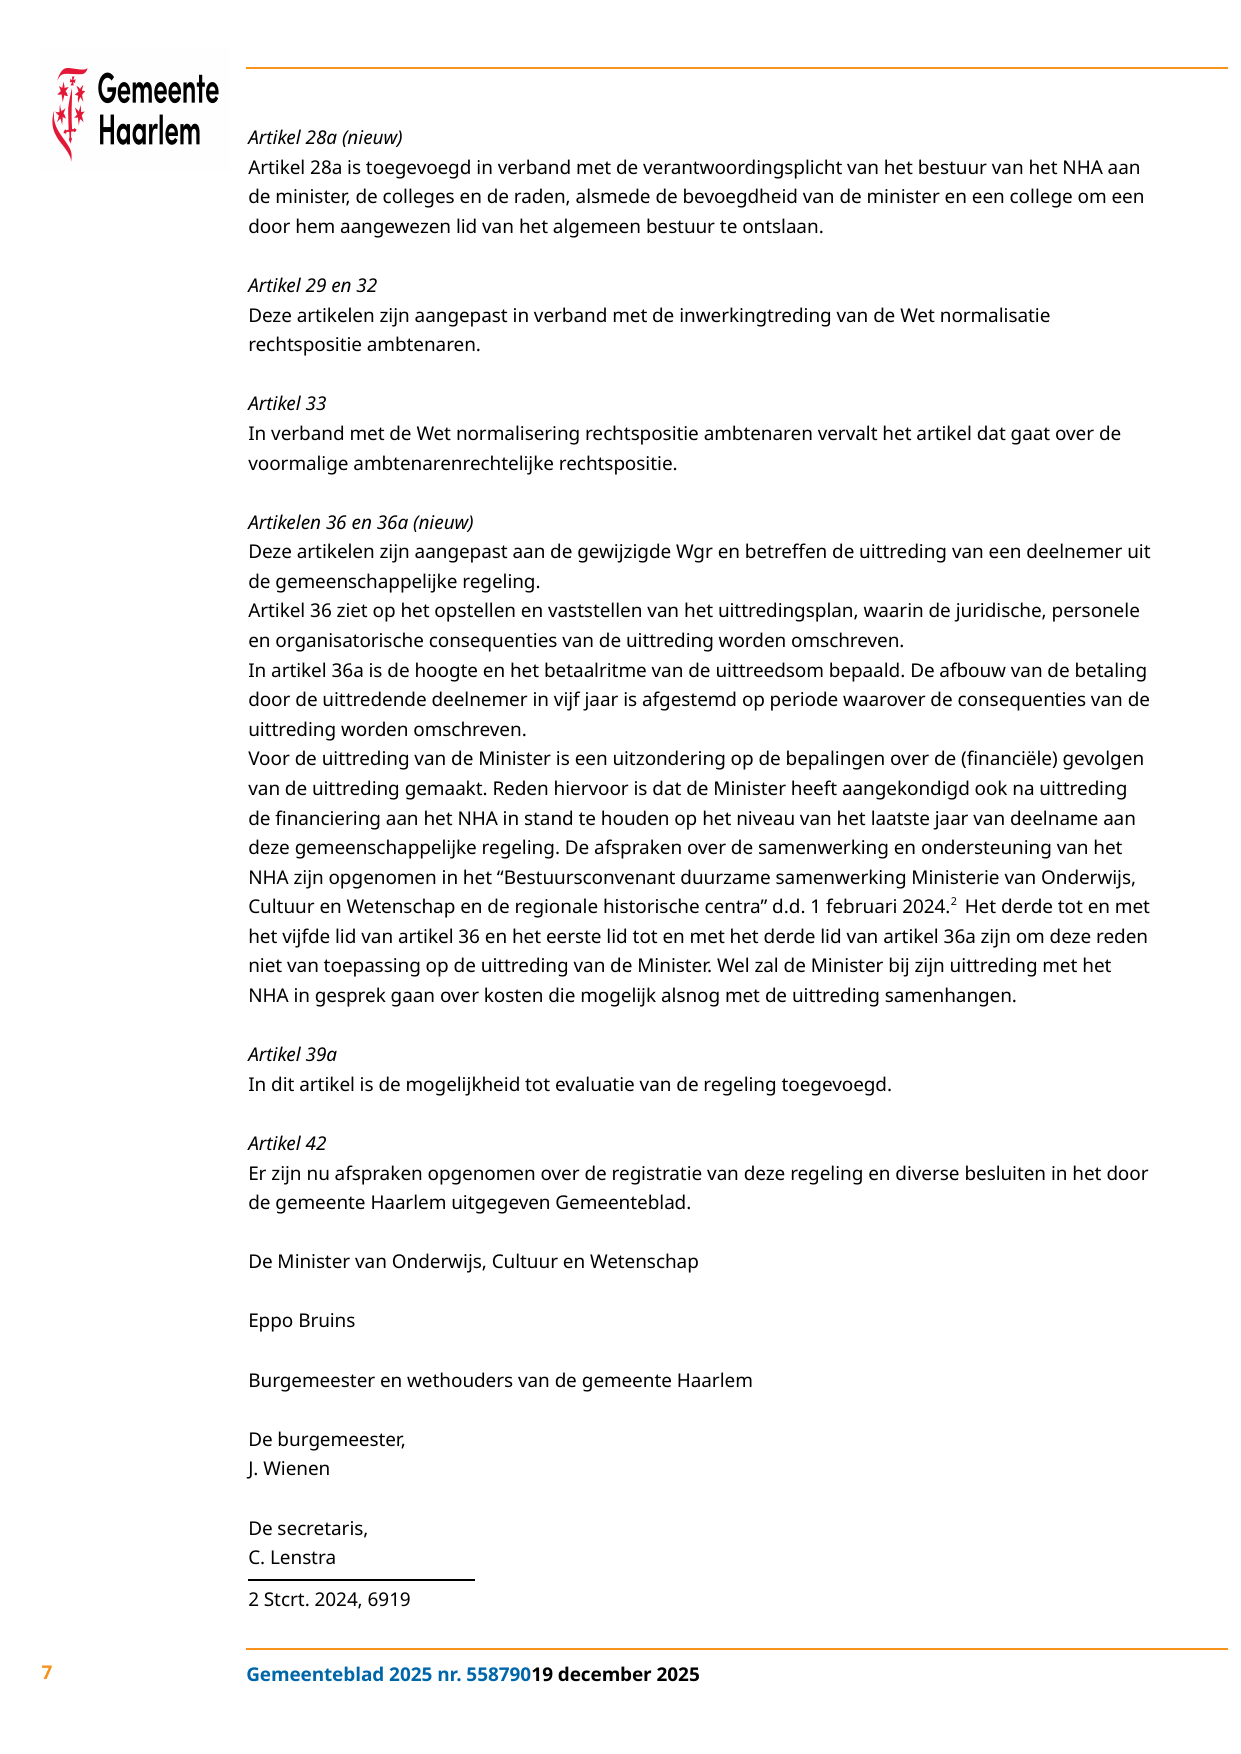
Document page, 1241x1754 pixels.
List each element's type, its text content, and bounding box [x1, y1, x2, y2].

text Artikel 33 [248, 391, 1152, 416]
text Burgemeester en wethouders van de gemeente Haarlem [248, 1367, 1152, 1393]
text Artikel 28a (nieuw) [248, 124, 1152, 150]
text Stcrt. 2024, 6919 [248, 1586, 1152, 1612]
text C. Lenstra [248, 1544, 1152, 1570]
text De secretaris, [248, 1515, 1152, 1541]
text J. Wienen [248, 1456, 1152, 1481]
text Artikel 29 en 32 [248, 272, 1152, 298]
text De Minister van Onderwijs, Cultuur en Wetenschap [248, 1248, 1152, 1274]
text In dit artikel is de mogelijkheid tot evaluatie van de regeling toegevoegd. [248, 1071, 1152, 1097]
text Artikel 39a [248, 1041, 1152, 1067]
text Eppo Bruins [248, 1308, 1152, 1333]
text In artikel 36a is de hoogte en het betaalritme van de uittreedsom bepaald. De afbouw van de betaling door de uittredende deelnemer in vijf jaar is afgestemd op periode waarover de consequenties van de uittreding worden omschreven. [248, 657, 1152, 742]
text Artikel 36 ziet op het opstellen en vaststellen van het uittredingsplan, waarin de juridische, personele en organisatorische consequenties van de uittreding worden omschreven. [248, 598, 1152, 653]
text Artikelen 36 en 36a (nieuw) [248, 509, 1152, 535]
picture [41, 47, 231, 172]
text Deze artikelen zijn aangepast aan de gewijzigde Wgr en betreffen de uittreding van een deelnemer uit de gemeenschappelijke regeling. [248, 538, 1152, 594]
text In verband met de Wet normalisering rechtspositie ambtenaren vervalt het artikel dat gaat over de voormalige ambtenarenrechtelijke rechtspositie. [248, 420, 1152, 476]
text Deze artikelen zijn aangepast in verband met de inwerkingtreding van de Wet normalisatie rechtspositie ambtenaren. [248, 302, 1152, 357]
text Voor de uittreding van de Minister is een uitzondering op de bepalingen over de (financiële) gevolgen van de uittreding gemaakt. Reden hiervoor is dat de Minister heeft aangekondigd ook na uittreding de financiering aan het NHA in stand te houden op het niveau van het laatste jaar van deelname aan deze gemeenschappelijke regeling. De afspraken over de samenwerking en ondersteuning van het NHA zijn opgenomen in het “Bestuursconvenant duurzame samenwerking Ministerie van Onderwijs, Cultuur en Wetenschap en de regionale historische centra” d.d. 1 februari 2024. Het derde tot en met het vijfde lid van artikel 36 en het eerste lid tot en met het derde lid van artikel 36a zijn om deze reden niet van toepassing op de uittreding van de Minister. Wel zal de Minister bij zijn uittreding met het NHA in gesprek gaan over kosten die mogelijk alsnog met de uittreding samenhangen. [248, 746, 1152, 1008]
text Artikel 42 [248, 1130, 1152, 1156]
text Artikel 28a is toegevoegd in verband met de verantwoordingsplicht van het bestuur van het NHA aan de minister, de colleges en de raden, alsmede de bevoegdheid van de minister en een college om een door hem aangewezen lid van het algemeen bestuur te ontslaan. [248, 154, 1152, 239]
text De burgemeester, [248, 1426, 1152, 1452]
text Er zijn nu afspraken opgenomen over de registratie van deze regeling en diverse besluiten in het door de gemeente Haarlem uitgegeven Gemeenteblad. [248, 1160, 1152, 1215]
